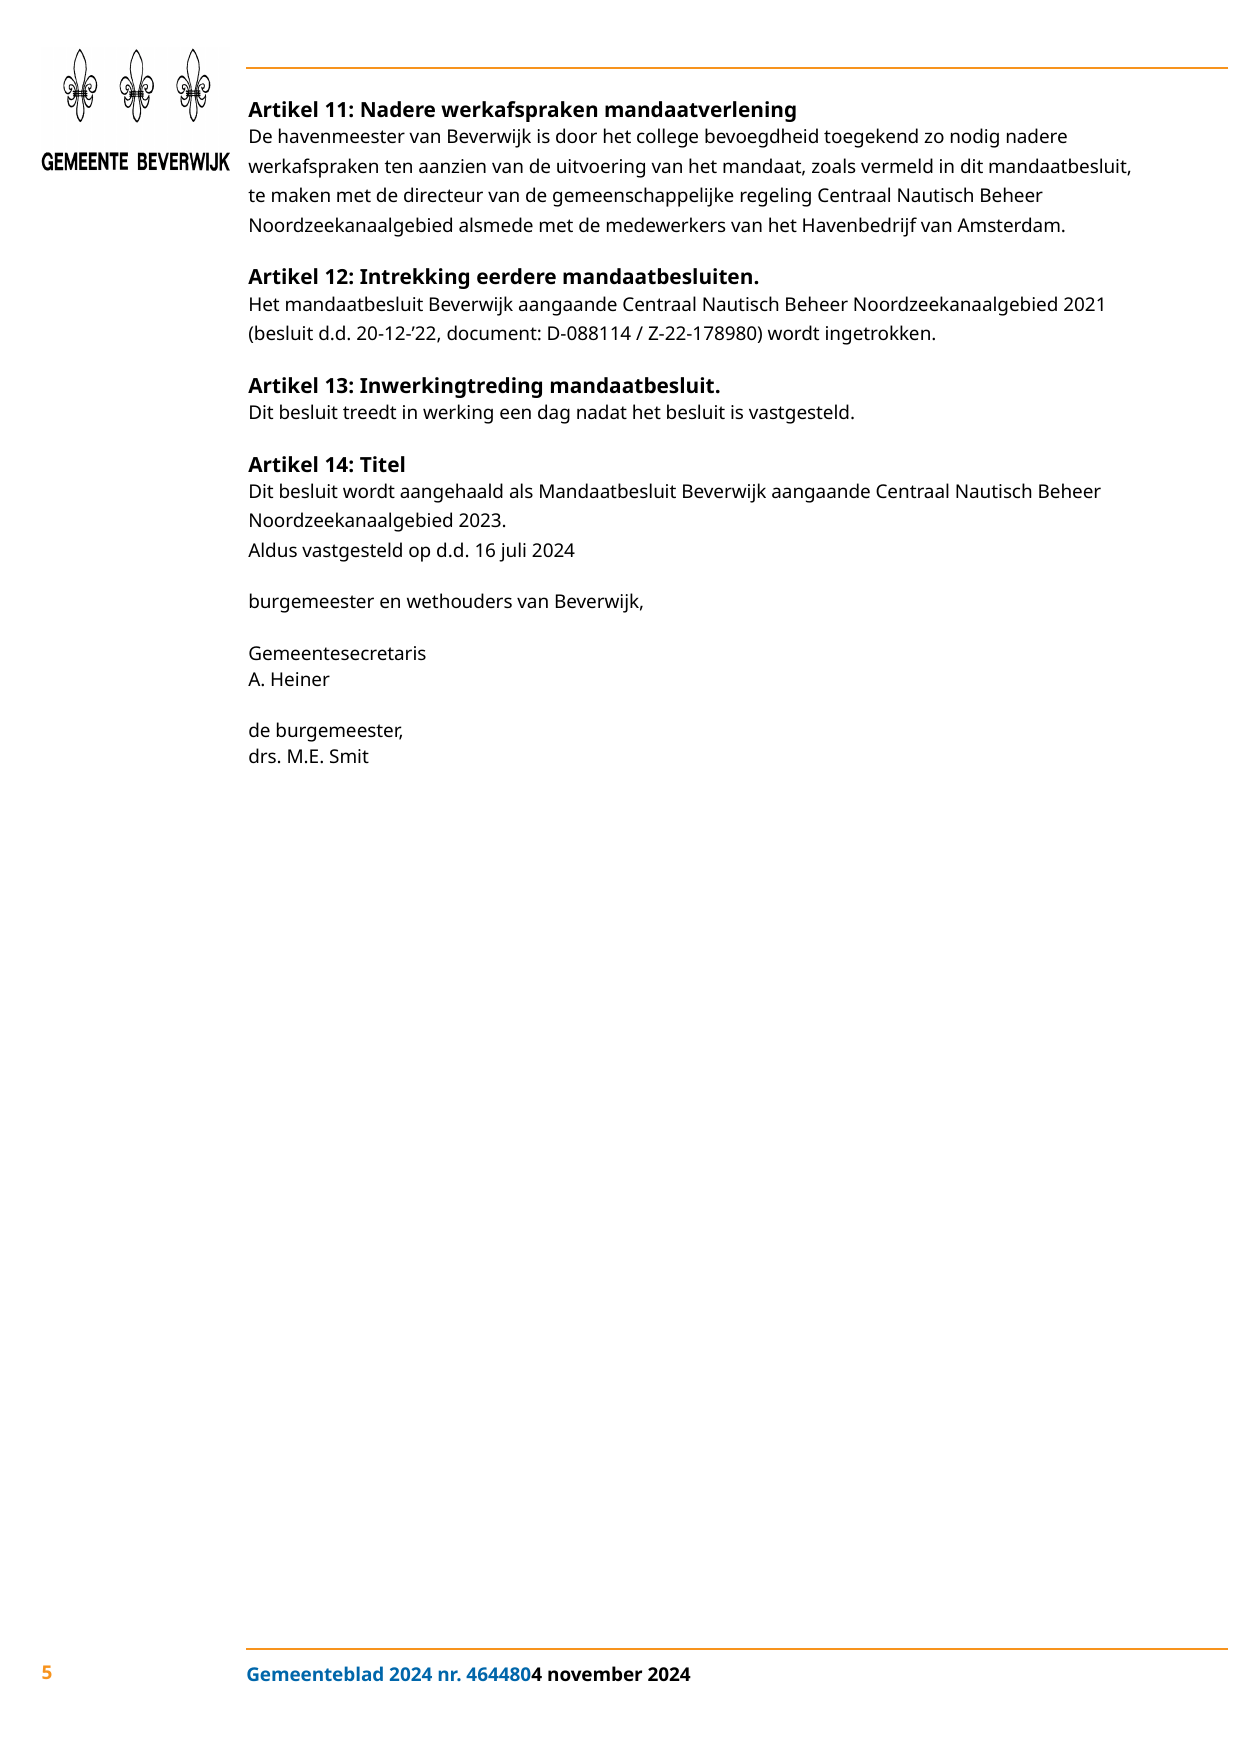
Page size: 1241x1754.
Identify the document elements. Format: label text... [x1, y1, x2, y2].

picture [41, 47, 231, 172]
text Aldus vastgesteld op d.d. 16 juli 2024 [248, 537, 1152, 563]
text de burgemeester, [248, 717, 1152, 743]
text Het mandaatbesluit Beverwijk aangaande Centraal Nautisch Beheer Noordzeekanaalgebied 2021 (besluit d.d. 20-12-’22, document: D-088114 / Z-22-178980) wordt ingetrokken. [248, 291, 1152, 346]
text A. Heiner [248, 666, 1152, 692]
text Artikel 14: Titel [248, 450, 1152, 478]
text drs. M.E. Smit [248, 743, 1152, 769]
text De havenmeester van Beverwijk is door het college bevoegdheid toegekend zo nodig nadere werkafspraken ten aanzien van de uitvoering van het mandaat, zoals vermeld in dit mandaatbesluit, te maken met de directeur van de gemeenschappelijke regeling Centraal Nautisch Beheer Noordzeekanaalgebied alsmede met de medewerkers van het Havenbedrijf van Amsterdam. [248, 123, 1152, 238]
text burgemeester en wethouders van Beverwijk, [248, 589, 1152, 614]
text Dit besluit treedt in werking een dag nadat het besluit is vastgesteld. [248, 399, 1152, 425]
text Dit besluit wordt aangehaald als Mandaatbesluit Beverwijk aangaande Centraal Nautisch Beheer Noordzeekanaalgebied 2023. [248, 478, 1152, 533]
text Artikel 11: Nadere werkafspraken mandaatverlening [248, 95, 1152, 123]
text Artikel 13: Inwerkingtreding mandaatbesluit. [248, 371, 1152, 399]
text Artikel 12: Intrekking eerdere mandaatbesluiten. [248, 262, 1152, 291]
text Gemeentesecretaris [248, 640, 1152, 666]
